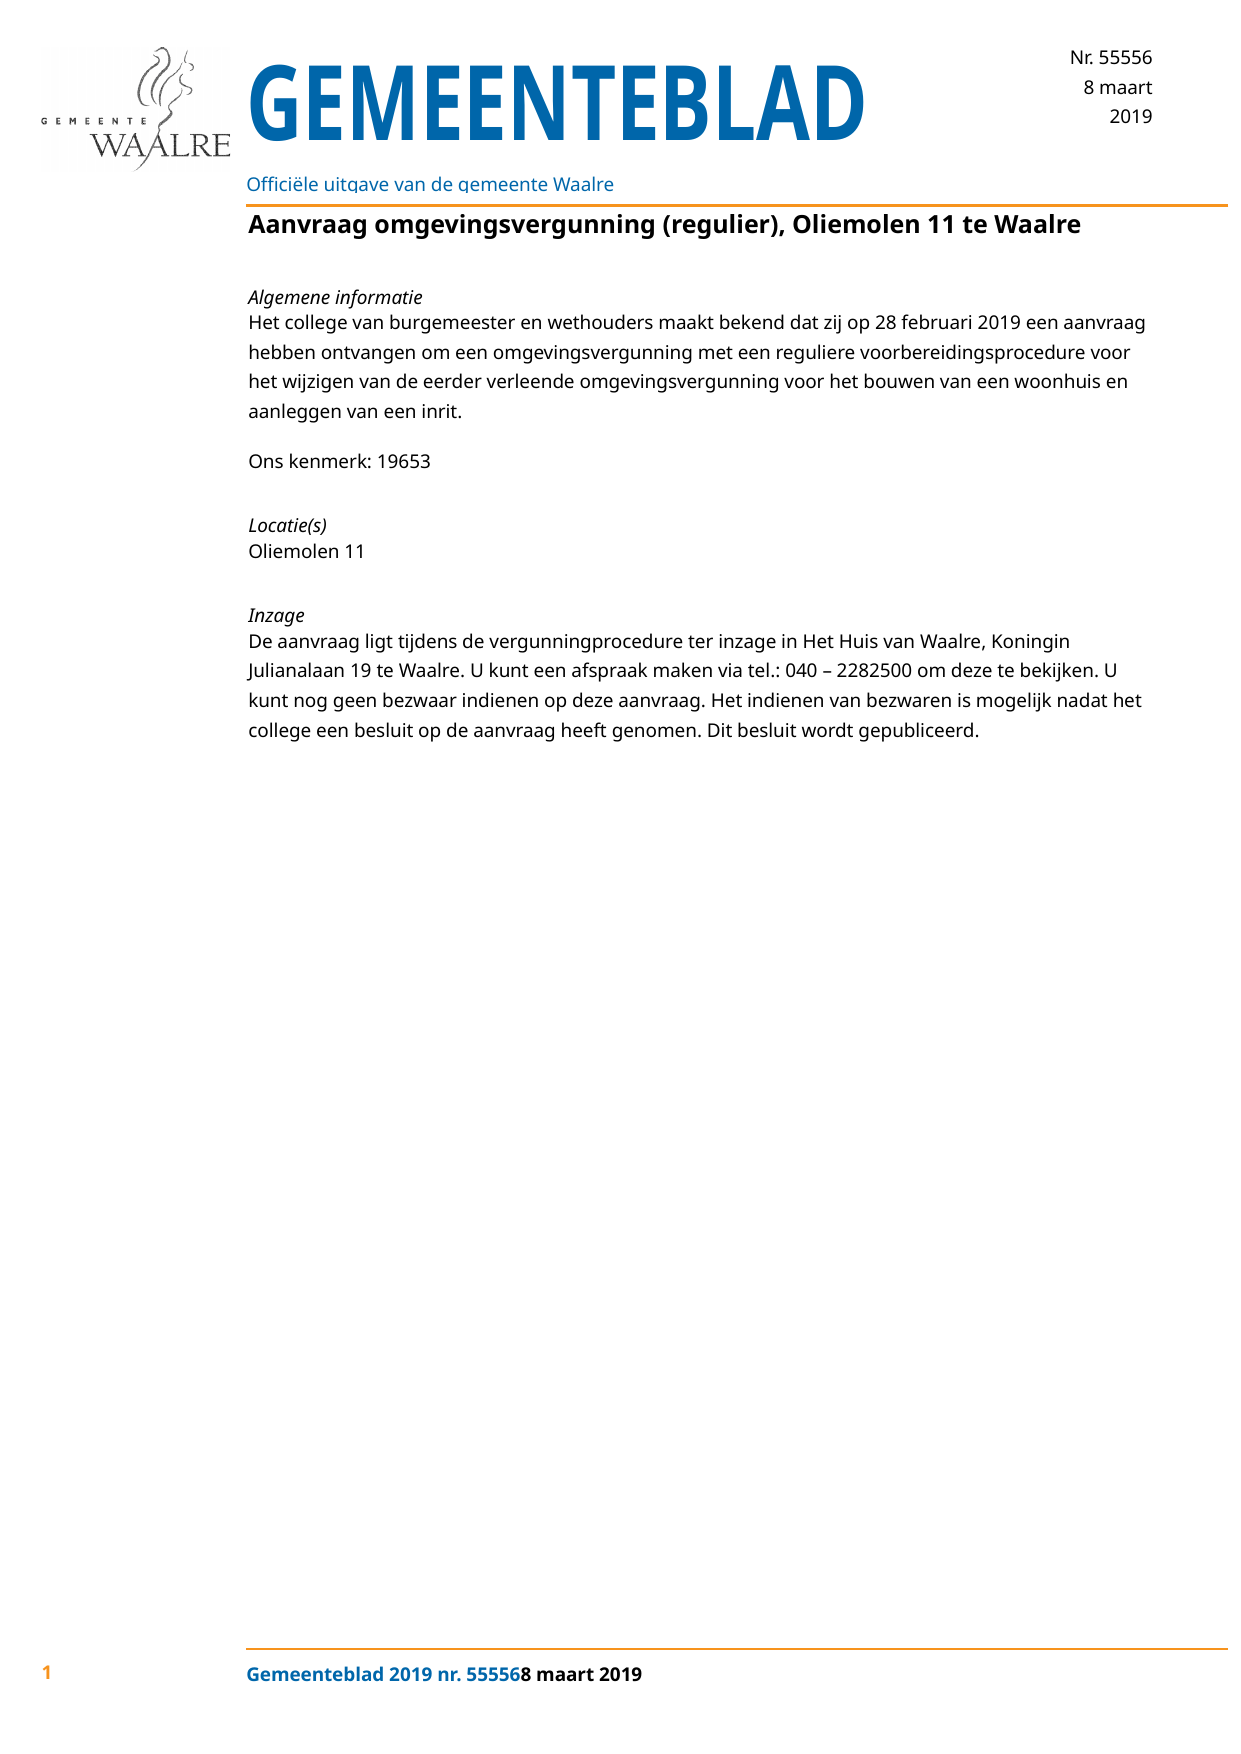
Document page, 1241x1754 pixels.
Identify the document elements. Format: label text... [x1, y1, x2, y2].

text Ons kenmerk: 19653 [248, 449, 1152, 474]
text Het college van burgemeester en wethouders maakt bekend dat zij op 28 februari 2019 een aanvraag hebben ontvangen om een omgevingsvergunning met een reguliere voorbereidingsprocedure voor het wijzigen van de eerder verleende omgevingsvergunning voor het bouwen van een woonhuis en aanleggen van een inrit. [248, 309, 1152, 424]
text Oliemolen 11 [248, 538, 1152, 564]
picture [41, 47, 231, 172]
text Algemene informatie [248, 284, 1152, 309]
text Locatie(s) [248, 513, 1152, 538]
text Inzage [248, 602, 1152, 628]
text De aanvraag ligt tijdens de vergunningprocedure ter inzage in Het Huis van Waalre, Koningin Julianalaan 19 te Waalre. U kunt een afspraak maken via tel.: 040 – 2282500 om deze te bekijken. U kunt nog geen bezwaar indienen op deze aanvraag. Het indienen van bezwaren is mogelijk nadat het college een besluit op de aanvraag heeft genomen. Dit besluit wordt gepubliceerd. [248, 628, 1152, 743]
text Aanvraag omgevingsvergunning (regulier), Oliemolen 11 te Waalre [248, 207, 1152, 241]
